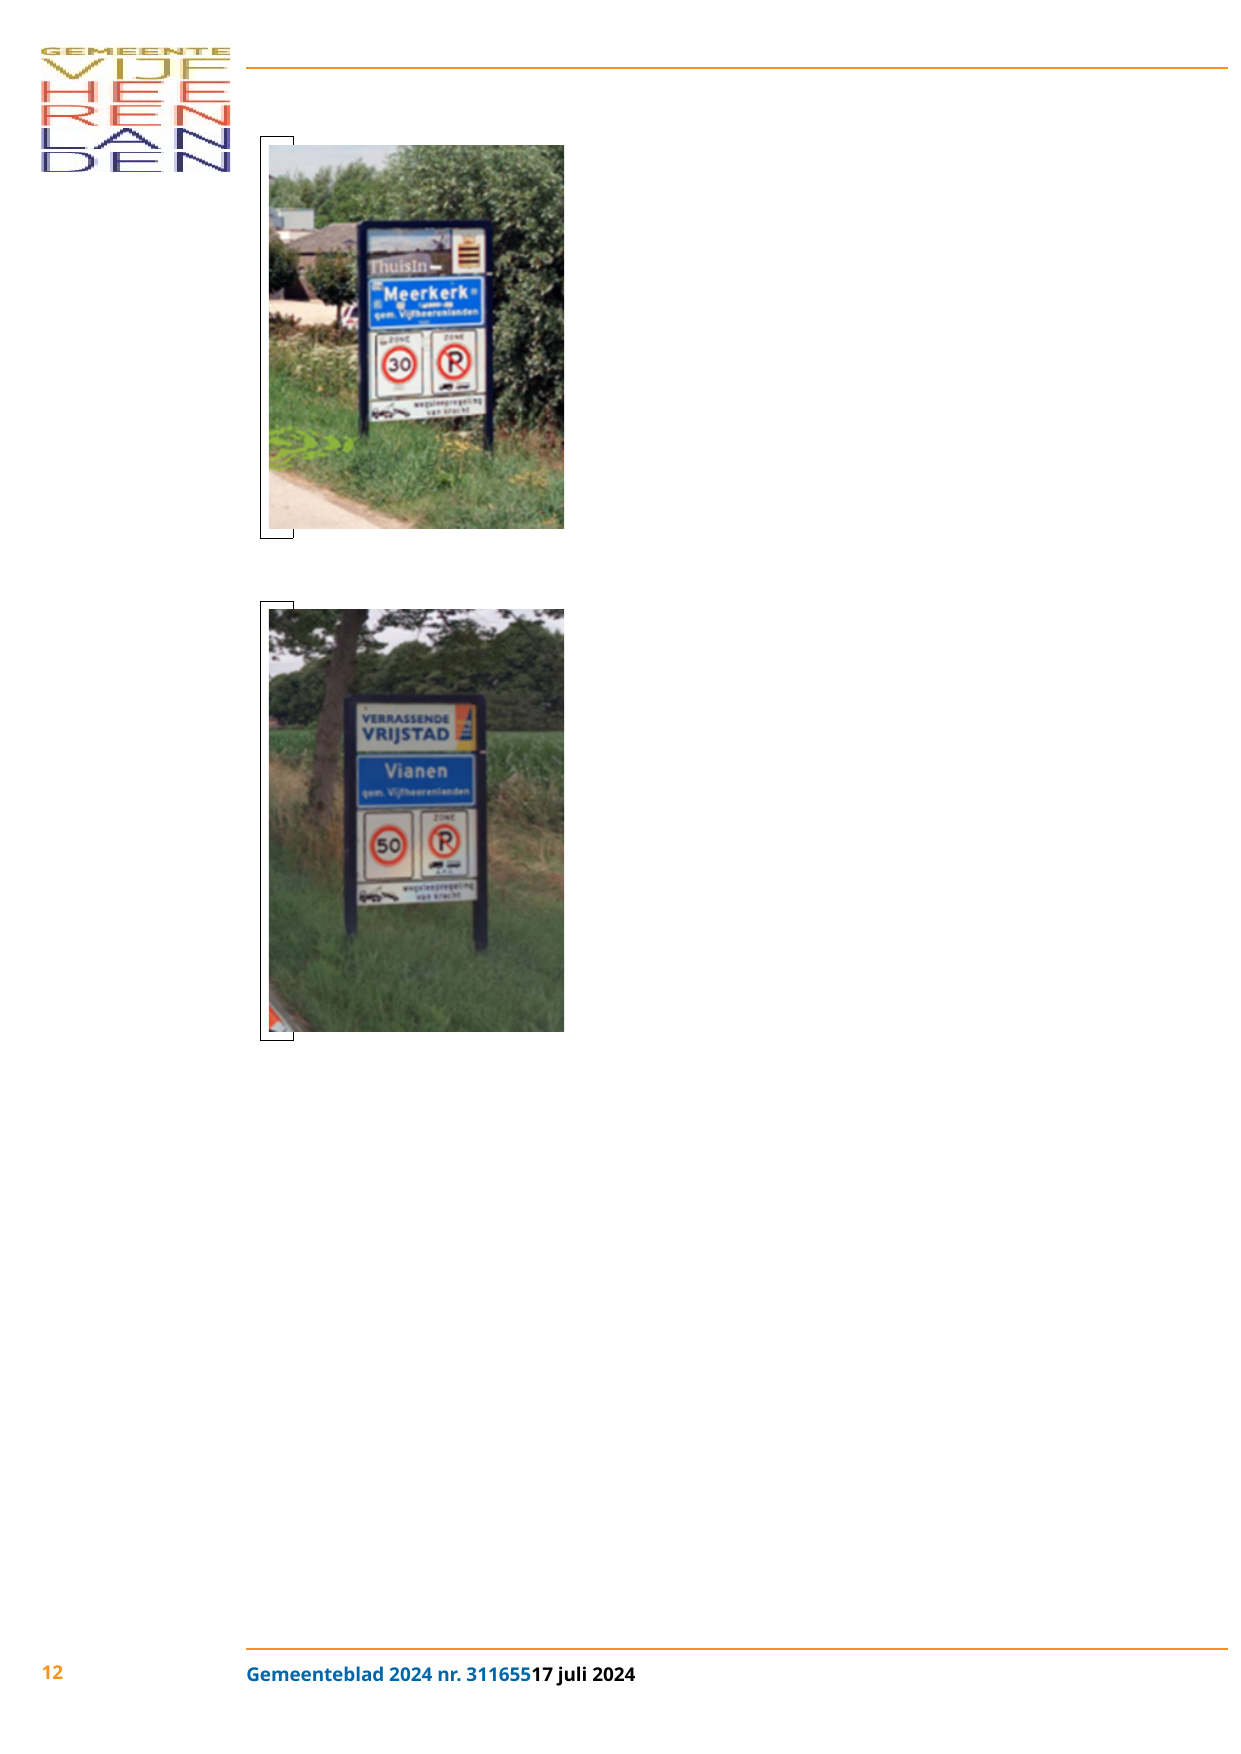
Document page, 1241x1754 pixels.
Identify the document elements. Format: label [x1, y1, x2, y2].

picture [268, 609, 565, 1032]
picture [268, 145, 565, 529]
picture [41, 47, 231, 172]
